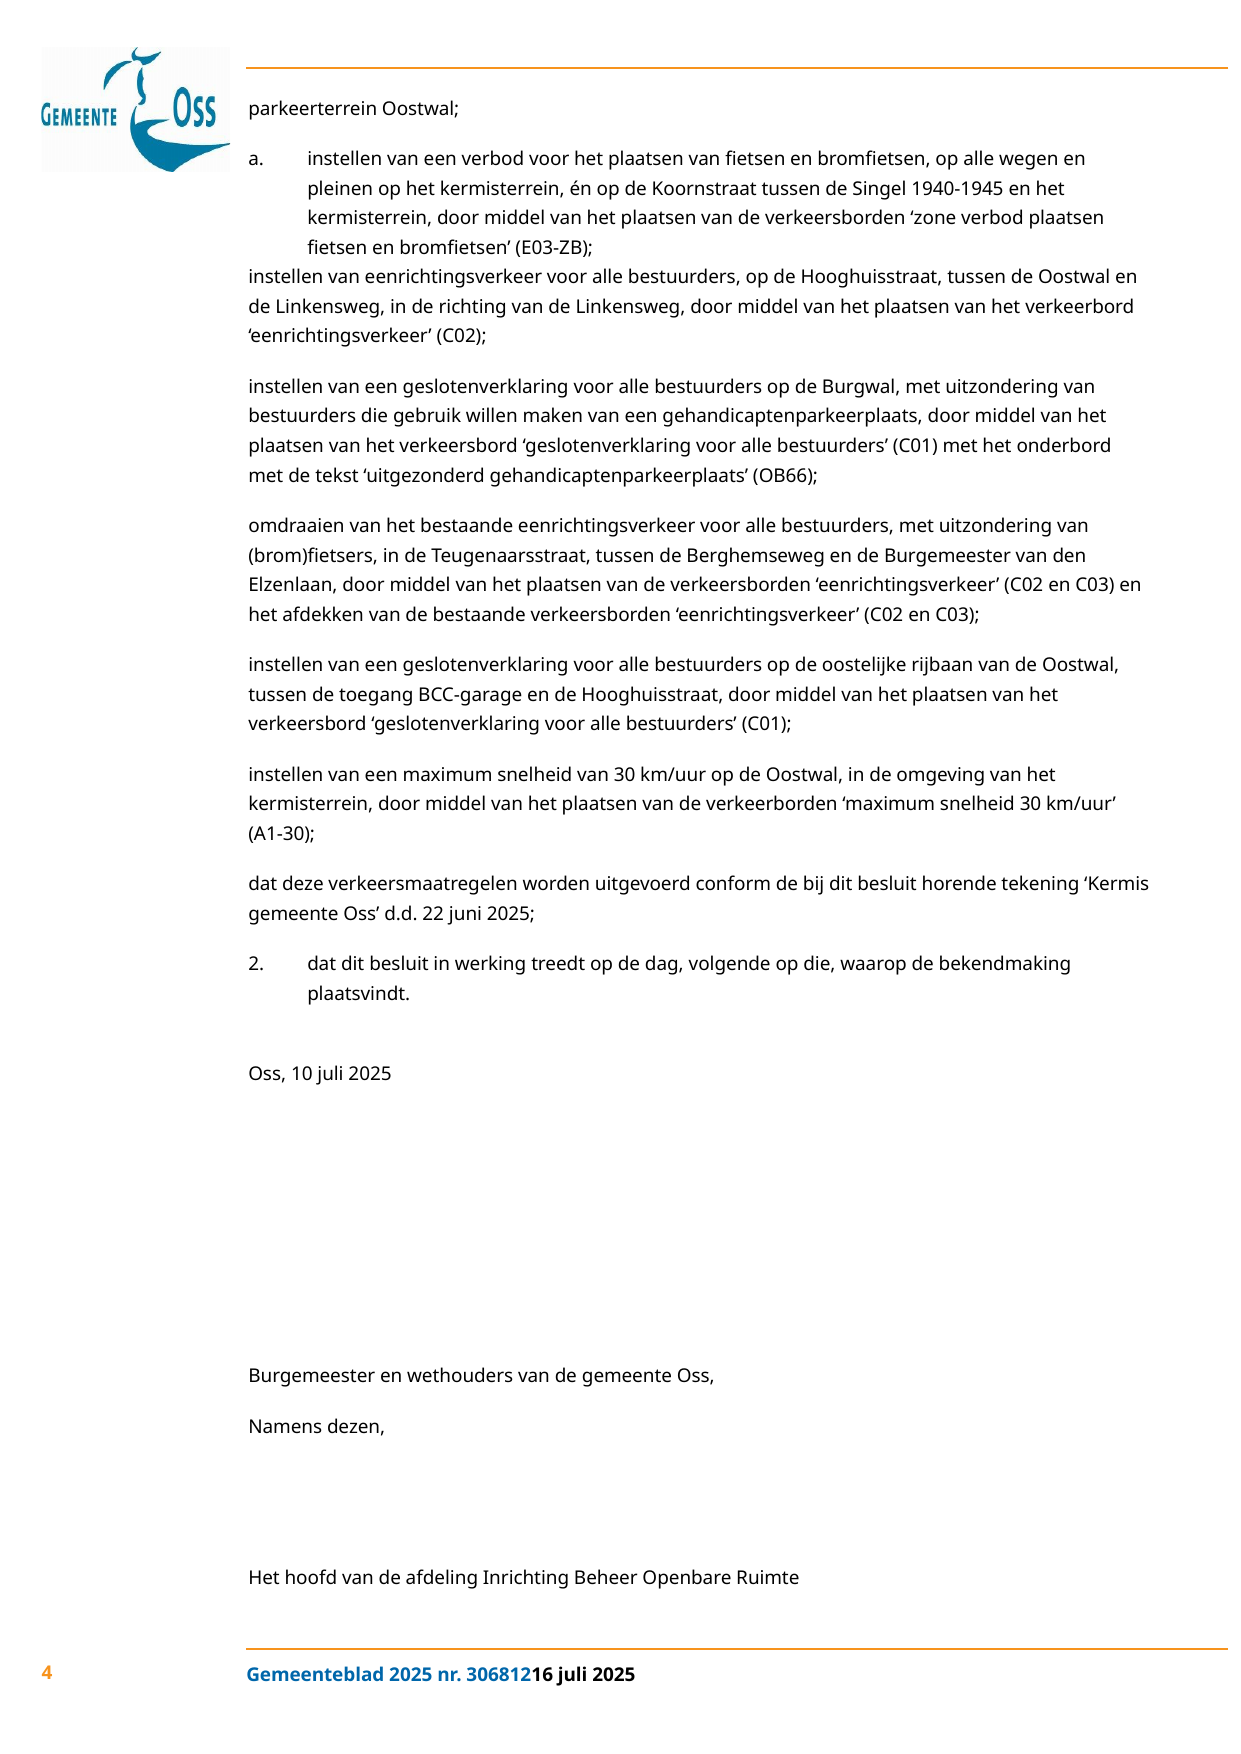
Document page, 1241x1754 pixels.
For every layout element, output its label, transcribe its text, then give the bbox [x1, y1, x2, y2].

text parkeerterrein Oostwal; [248, 95, 1152, 121]
text instellen van eenrichtingsverkeer voor alle bestuurders, op de Hooghuisstraat, tussen de Oostwal en de Linkensweg, in de richting van de Linkensweg, door middel van het plaatsen van het verkeerbord ‘eenrichtingsverkeer’ (C02); [248, 263, 1152, 348]
list instellen van een verbod voor het plaatsen van fietsen en bromfietsen, op alle wegen en pleinen op het kermisterrein, én op de Koornstraat tussen de Singel 1940-1945 en het kermisterrein, door middel van het plaatsen van de verkeersborden ‘zone verbod plaatsen fietsen en bromfietsen’ (E03-ZB); [248, 145, 1152, 260]
picture [41, 47, 231, 172]
text instellen van een maximum snelheid van 30 km/uur op de Oostwal, in de omgeving van het kermisterrein, door middel van het plaatsen van de verkeerborden ‘maximum snelheid 30 km/uur’ (A1-30); [248, 761, 1152, 846]
text omdraaien van het bestaande eenrichtingsverkeer voor alle bestuurders, met uitzondering van (brom)fietsers, in de Teugenaarsstraat, tussen de Berghemseweg en de Burgemeester van den Elzenlaan, door middel van het plaatsen van de verkeersborden ‘eenrichtingsverkeer’ (C02 en C03) en het afdekken van de bestaande verkeersborden ‘eenrichtingsverkeer’ (C02 en C03); [248, 512, 1152, 627]
text instellen van een geslotenverklaring voor alle bestuurders op de Burgwal, met uitzondering van bestuurders die gebruik willen maken van een gehandicaptenparkeerplaats, door middel van het plaatsen van het verkeersbord ‘geslotenverklaring voor alle bestuurders’ (C01) met het onderbord met de tekst ‘uitgezonderd gehandicaptenparkeerplaats’ (OB66); [248, 373, 1152, 488]
list dat dit besluit in werking treedt op de dag, volgende op die, waarop de bekendmaking plaatsvindt. [248, 951, 1152, 1006]
text Oss, 10 juli 2025 [248, 1060, 1152, 1086]
text instellen van een geslotenverklaring voor alle bestuurders op de oostelijke rijbaan van de Oostwal, tussen de toegang BCC-garage en de Hooghuisstraat, door middel van het plaatsen van het verkeersbord ‘geslotenverklaring voor alle bestuurders’ (C01); [248, 651, 1152, 736]
text Namens dezen, [248, 1413, 1152, 1439]
text Burgemeester en wethouders van de gemeente Oss, [248, 1363, 1152, 1388]
text dat deze verkeersmaatregelen worden uitgevoerd conform de bij dit besluit horende tekening ‘Kermis gemeente Oss’ d.d. 22 juni 2025; [248, 871, 1152, 926]
text Het hoofd van de afdeling Inrichting Beheer Openbare Ruimte [248, 1564, 1152, 1590]
